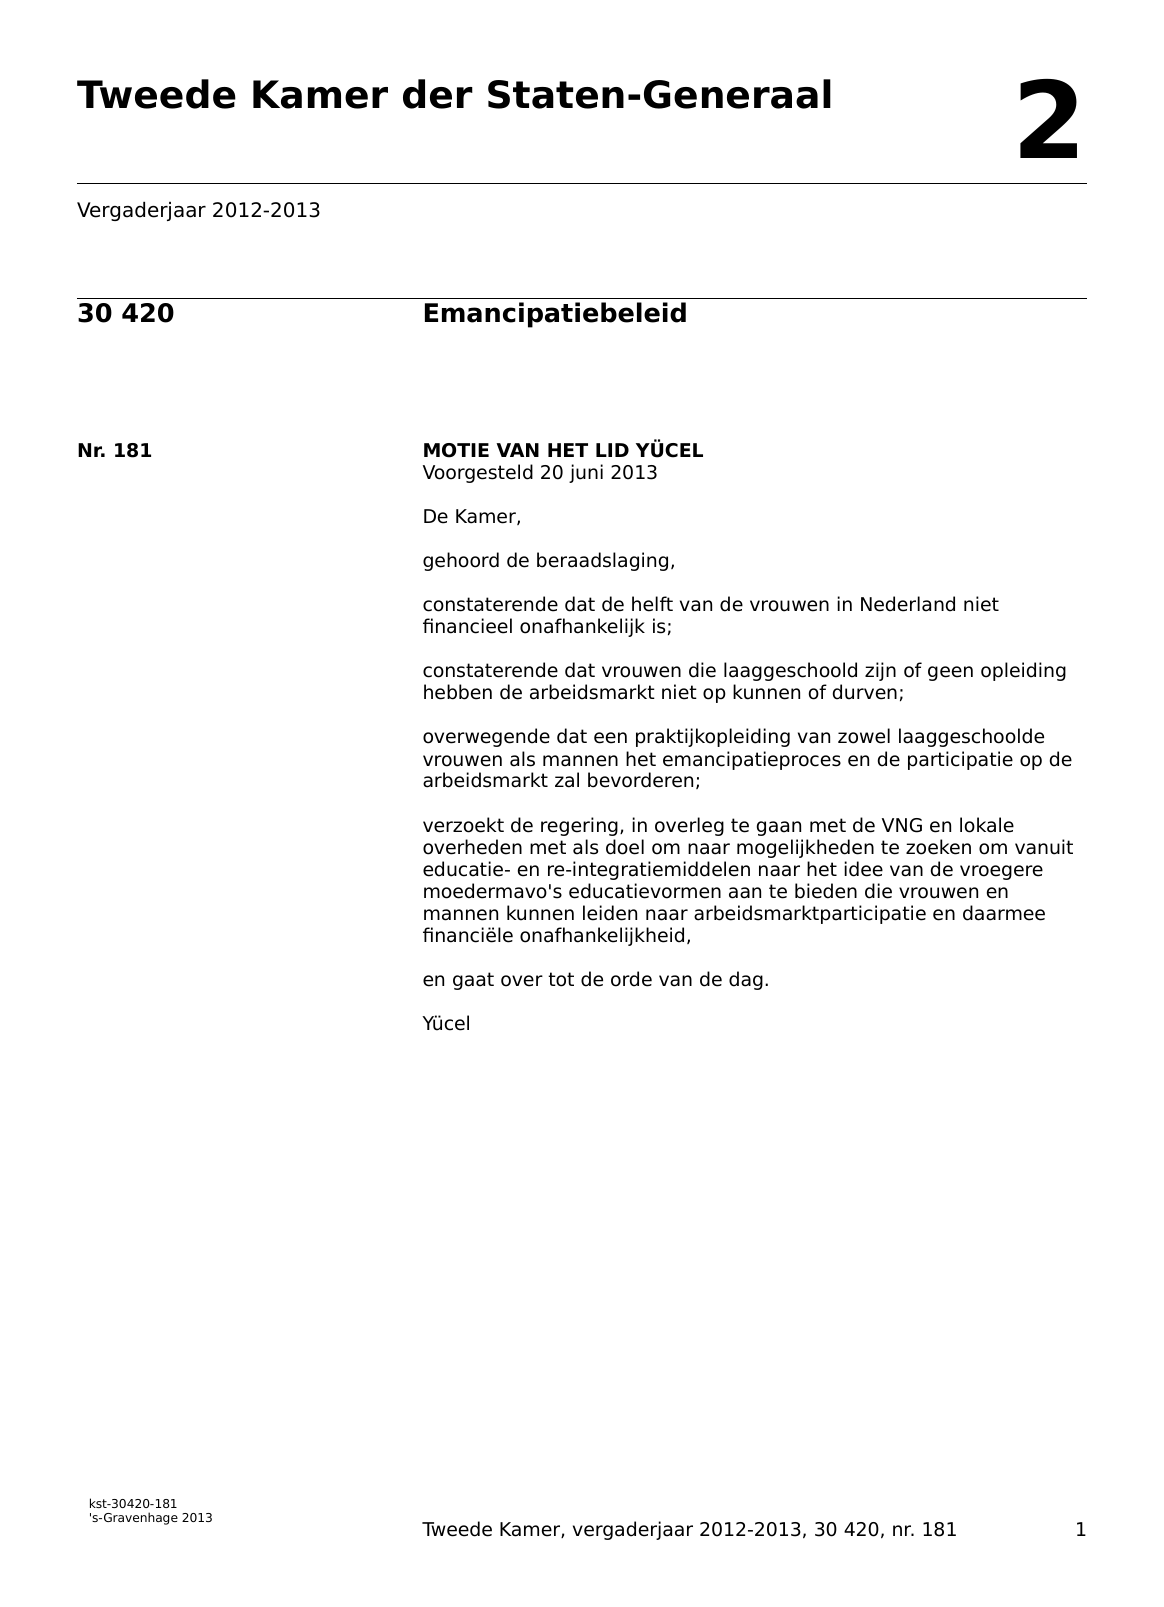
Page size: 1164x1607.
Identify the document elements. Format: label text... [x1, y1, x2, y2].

text gehoord de beraadslaging, [422, 550, 1087, 572]
table_header Tweede Kamer der Staten-Generaal [77, 59, 886, 183]
text constaterende dat de helft van de vrouwen in Nederland niet financieel onafhankelijk is; [422, 594, 1087, 638]
text De Kamer, [422, 506, 1087, 528]
subtitle 30 420 Emancipatiebeleid [77, 299, 1087, 329]
text kst-30420-181 [88, 1497, 323, 1511]
text Voorgesteld 20 juni 2013 [422, 462, 1087, 484]
text Yücel [422, 1013, 1087, 1035]
text 's-Gravenhage 2013 [88, 1511, 323, 1525]
text constaterende dat vrouwen die laaggeschoold zijn of geen opleiding hebben de arbeidsmarkt niet op kunnen of durven; [422, 660, 1087, 704]
text overwegende dat een praktijkopleiding van zowel laaggeschoolde vrouwen als mannen het emancipatieproces en de participatie op de arbeidsmarkt zal bevorderen; [422, 726, 1087, 792]
subtitle Nr. 181 MOTIE VAN HET LID YÜCEL [77, 440, 1087, 462]
text verzoekt de regering, in overleg te gaan met de VNG en lokale overheden met als doel om naar mogelijkheden te zoeken om vanuit educatie- en re-integratiemiddelen naar het idee van de vroegere moedermavo's educatievormen aan te bieden die vrouwen en mannen kunnen leiden naar arbeidsmarktparticipatie en daarmee financiële onafhankelijkheid, [422, 814, 1087, 946]
table_header 2 [886, 59, 1087, 183]
table_cell Vergaderjaar 2012-2013 [77, 184, 1087, 298]
text en gaat over tot de orde van de dag. [422, 969, 1087, 991]
